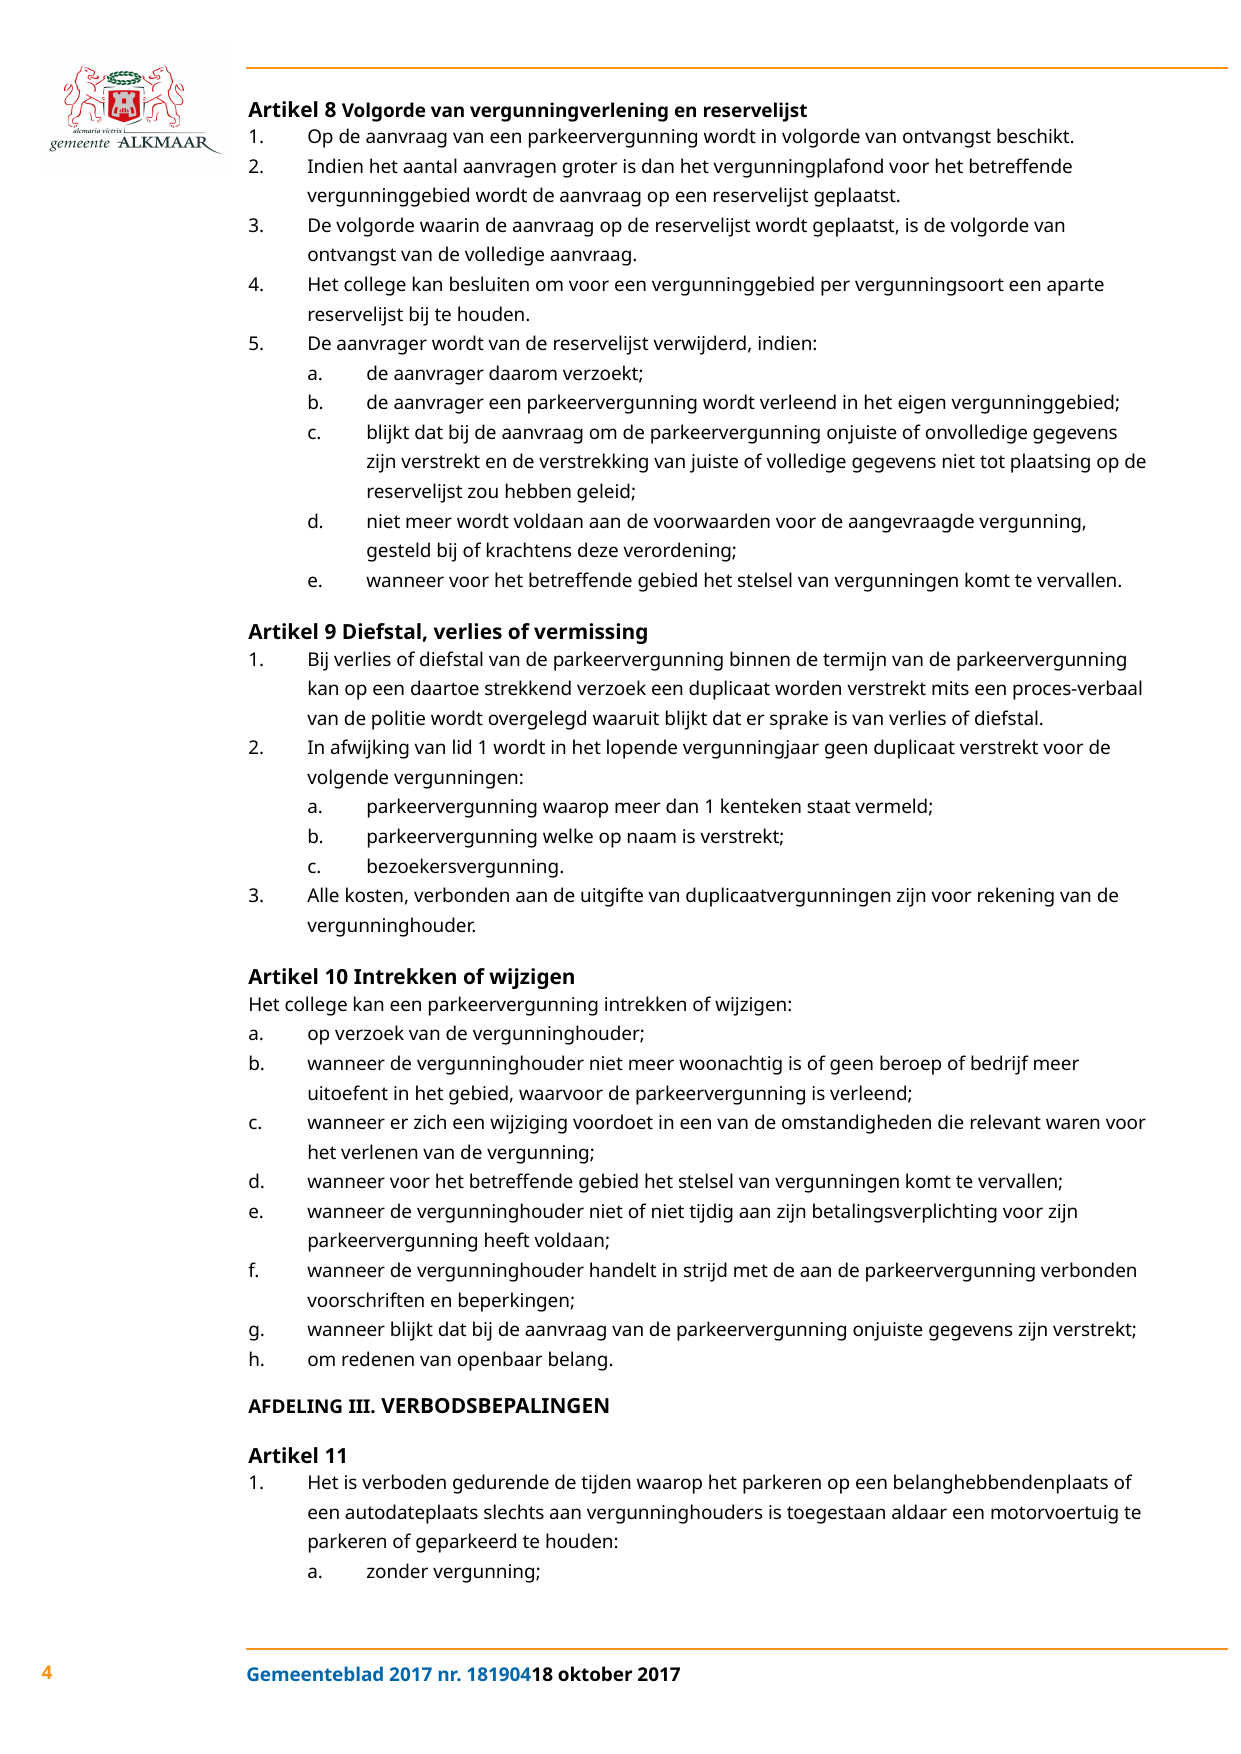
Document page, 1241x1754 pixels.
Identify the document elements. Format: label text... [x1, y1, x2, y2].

list Op de aanvraag van een parkeervergunning wordt in volgorde van ontvangst beschikt. [248, 123, 1152, 149]
list Alle kosten, verbonden aan de uitgifte van duplicaatvergunningen zijn voor rekening van de vergunninghouder. [248, 882, 1152, 938]
list In afwijking van lid 1 wordt in het lopende vergunningjaar geen duplicaat verstrekt voor de volgende vergunningen: [248, 734, 1152, 790]
text AFDELING III. VERBODSBEPALINGEN [248, 1392, 1152, 1420]
text Artikel 10 Intrekken of wijzigen [248, 962, 1152, 991]
list bezoekersvergunning. [307, 853, 1152, 879]
list parkeervergunning welke op naam is verstrekt; [307, 823, 1152, 849]
list niet meer wordt voldaan aan de voorwaarden voor de aangevraagde vergunning, gesteld bij of krachtens deze verordening; [307, 508, 1152, 563]
list wanneer er zich een wijziging voordoet in een van de omstandigheden die relevant waren voor het verlenen van de vergunning; [248, 1109, 1152, 1164]
text Het college kan een parkeervergunning intrekken of wijzigen: [248, 991, 1152, 1017]
list de aanvrager een parkeervergunning wordt verleend in het eigen vergunninggebied; [307, 389, 1152, 415]
list Het college kan besluiten om voor een vergunninggebied per vergunningsoort een aparte reservelijst bij te houden. [248, 271, 1152, 326]
list Het is verboden gedurende de tijden waarop het parkeren op een belanghebbendenplaats of een autodateplaats slechts aan vergunninghouders is toegestaan aldaar een motorvoertuig te parkeren of geparkeerd te houden: [248, 1469, 1152, 1554]
text Artikel 11 [248, 1441, 1152, 1469]
list De aanvrager wordt van de reservelijst verwijderd, indien: [248, 330, 1152, 356]
text Artikel 8 Volgorde van vergunningverlening en reservelijst [248, 95, 1152, 123]
list wanneer de vergunninghouder niet meer woonachtig is of geen beroep of bedrijf meer uitoefent in het gebied, waarvoor de parkeervergunning is verleend; [248, 1050, 1152, 1105]
list op verzoek van de vergunninghouder; [248, 1021, 1152, 1046]
list om redenen van openbaar belang. [248, 1346, 1152, 1372]
list wanneer blijkt dat bij de aanvraag van de parkeervergunning onjuiste gegevens zijn verstrekt; [248, 1316, 1152, 1342]
list wanneer de vergunninghouder handelt in strijd met de aan de parkeervergunning verbonden voorschriften en beperkingen; [248, 1257, 1152, 1312]
list Indien het aantal aanvragen groter is dan het vergunningplafond voor het betreffende vergunninggebied wordt de aanvraag op een reservelijst geplaatst. [248, 153, 1152, 208]
list de aanvrager daarom verzoekt; [307, 360, 1152, 386]
list wanneer voor het betreffende gebied het stelsel van vergunningen komt te vervallen. [307, 567, 1152, 593]
list blijkt dat bij de aanvraag om de parkeervergunning onjuiste of onvolledige gegevens zijn verstrekt en de verstrekking van juiste of volledige gegevens niet tot plaatsing op de reservelijst zou hebben geleid; [307, 419, 1152, 504]
list parkeervergunning waarop meer dan 1 kenteken staat vermeld; [307, 794, 1152, 819]
picture [41, 47, 231, 172]
list wanneer de vergunninghouder niet of niet tijdig aan zijn betalingsverplichting voor zijn parkeervergunning heeft voldaan; [248, 1198, 1152, 1253]
list wanneer voor het betreffende gebied het stelsel van vergunningen komt te vervallen; [248, 1168, 1152, 1194]
list De volgorde waarin de aanvraag op de reservelijst wordt geplaatst, is de volgorde van ontvangst van de volledige aanvraag. [248, 212, 1152, 267]
list zonder vergunning; [307, 1558, 1152, 1584]
text Artikel 9 Diefstal, verlies of vermissing [248, 617, 1152, 646]
list Bij verlies of diefstal van de parkeervergunning binnen de termijn van de parkeervergunning kan op een daartoe strekkend verzoek een duplicaat worden verstrekt mits een proces-verbaal van de politie wordt overgelegd waaruit blijkt dat er sprake is van verlies of diefstal. [248, 646, 1152, 731]
